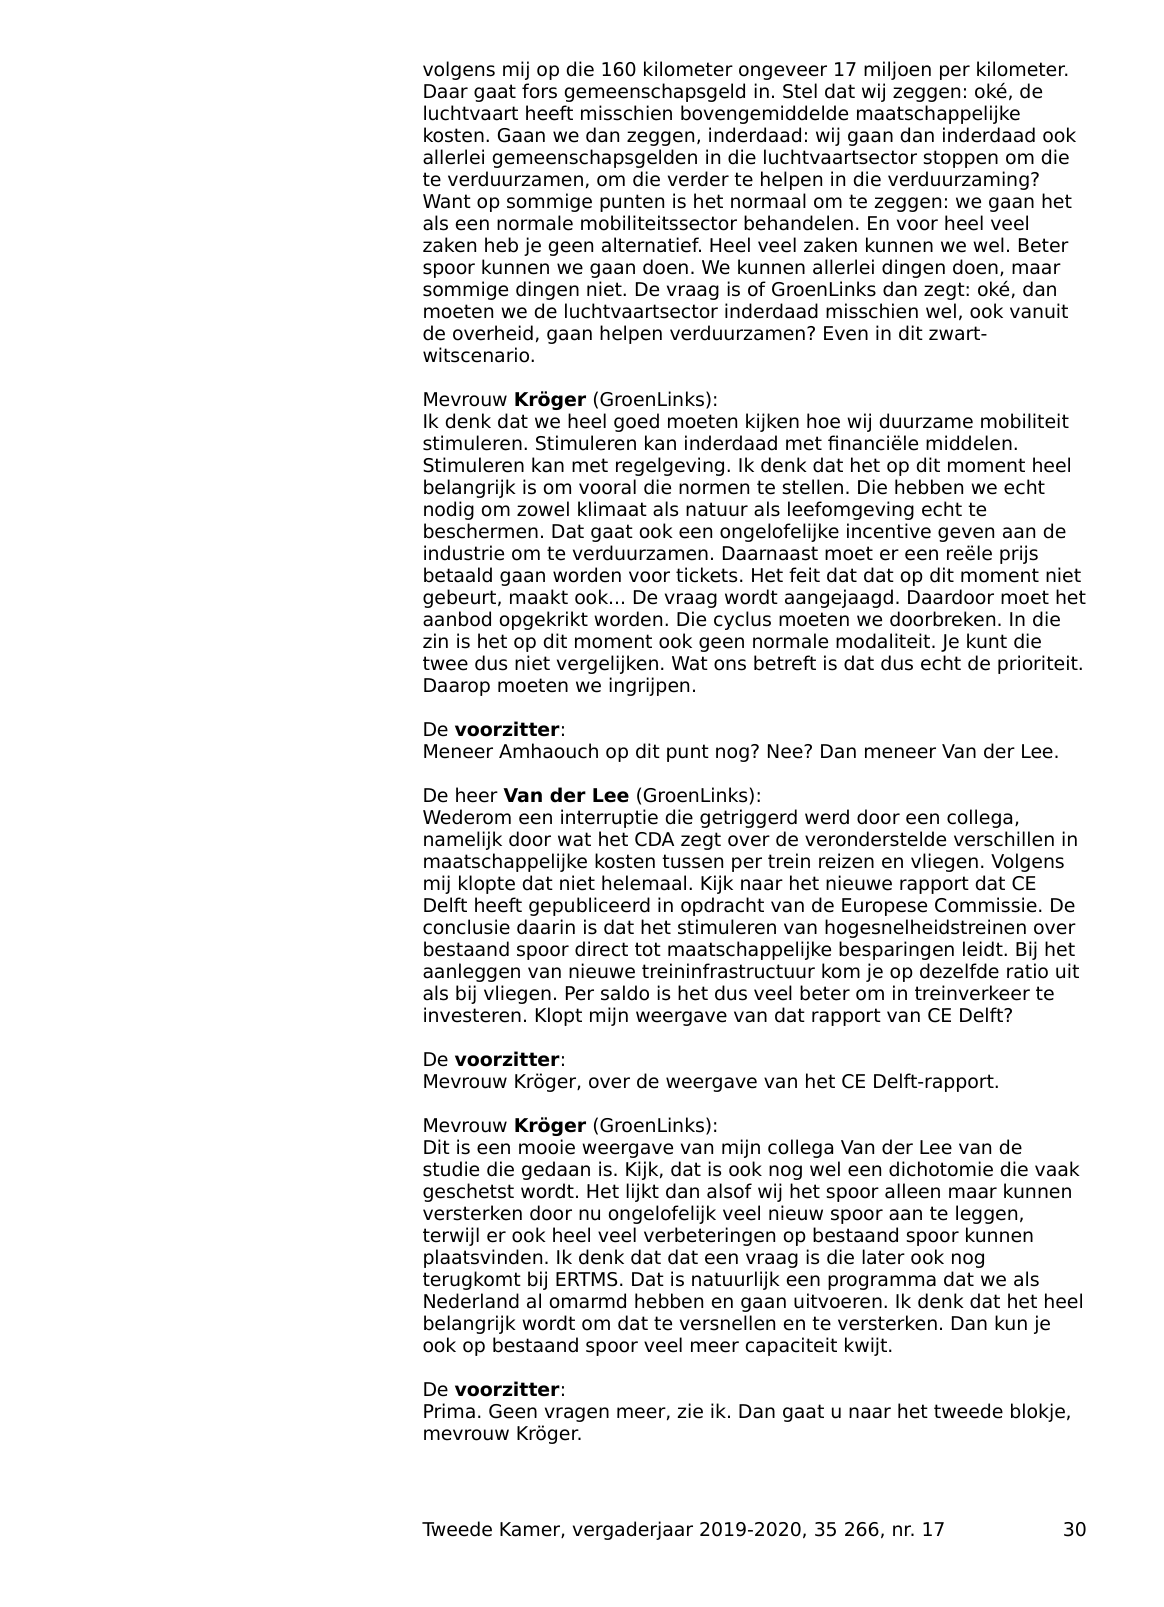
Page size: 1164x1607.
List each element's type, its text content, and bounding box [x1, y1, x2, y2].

text De voorzitter: [422, 719, 1087, 741]
text Prima. Geen vragen meer, zie ik. Dan gaat u naar het tweede blokje, mevrouw Kröger. [422, 1401, 1087, 1445]
text Mevrouw Kröger (GroenLinks): [422, 1115, 1087, 1137]
text Wederom een interruptie die getriggerd werd door een collega, namelijk door wat het CDA zegt over de veronderstelde verschillen in maatschappelijke kosten tussen per trein reizen en vliegen. Volgens mij klopte dat niet helemaal. Kijk naar het nieuwe rapport dat CE Delft heeft gepubliceerd in opdracht van de Europese Commissie. De conclusie daarin is dat het stimuleren van hogesnelheidstreinen over bestaand spoor direct tot maatschappelijke besparingen leidt. Bij het aanleggen van nieuwe treininfrastructuur kom je op dezelfde ratio uit als bij vliegen. Per saldo is het dus veel beter om in treinverkeer te investeren. Klopt mijn weergave van dat rapport van CE Delft? [422, 807, 1087, 1027]
text De heer Van der Lee (GroenLinks): [422, 785, 1087, 807]
text De voorzitter: [422, 1049, 1087, 1071]
text Mevrouw Kröger, over de weergave van het CE Delft-rapport. [422, 1071, 1087, 1093]
text Meneer Amhaouch op dit punt nog? Nee? Dan meneer Van der Lee. [422, 741, 1087, 763]
text Ik denk dat we heel goed moeten kijken hoe wij duurzame mobiliteit stimuleren. Stimuleren kan inderdaad met financiële middelen. Stimuleren kan met regelgeving. Ik denk dat het op dit moment heel belangrijk is om vooral die normen te stellen. Die hebben we echt nodig om zowel klimaat als natuur als leefomgeving echt te beschermen. Dat gaat ook een ongelofelijke incentive geven aan de industrie om te verduurzamen. Daarnaast moet er een reële prijs betaald gaan worden voor tickets. Het feit dat dat op dit moment niet gebeurt, maakt ook... De vraag wordt aangejaagd. Daardoor moet het aanbod opgekrikt worden. Die cyclus moeten we doorbreken. In die zin is het op dit moment ook geen normale modaliteit. Je kunt die twee dus niet vergelijken. Wat ons betreft is dat dus echt de prioriteit. Daarop moeten we ingrijpen. [422, 411, 1087, 697]
text Mevrouw Kröger (GroenLinks): [422, 389, 1087, 411]
text volgens mij op die 160 kilometer ongeveer 17 miljoen per kilometer. Daar gaat fors gemeenschapsgeld in. Stel dat wij zeggen: oké, de luchtvaart heeft misschien bovengemiddelde maatschappelijke kosten. Gaan we dan zeggen, inderdaad: wij gaan dan inderdaad ook allerlei gemeenschapsgelden in die luchtvaartsector stoppen om die te verduurzamen, om die verder te helpen in die verduurzaming? Want op sommige punten is het normaal om te zeggen: we gaan het als een normale mobiliteitssector behandelen. En voor heel veel zaken heb je geen alternatief. Heel veel zaken kunnen we wel. Beter spoor kunnen we gaan doen. We kunnen allerlei dingen doen, maar sommige dingen niet. De vraag is of GroenLinks dan zegt: oké, dan moeten we de luchtvaartsector inderdaad misschien wel, ook vanuit de overheid, gaan helpen verduurzamen? Even in dit zwart-witscenario. [422, 59, 1087, 367]
text Dit is een mooie weergave van mijn collega Van der Lee van de studie die gedaan is. Kijk, dat is ook nog wel een dichotomie die vaak geschetst wordt. Het lijkt dan alsof wij het spoor alleen maar kunnen versterken door nu ongelofelijk veel nieuw spoor aan te leggen, terwijl er ook heel veel verbeteringen op bestaand spoor kunnen plaatsvinden. Ik denk dat dat een vraag is die later ook nog terugkomt bij ERTMS. Dat is natuurlijk een programma dat we als Nederland al omarmd hebben en gaan uitvoeren. Ik denk dat het heel belangrijk wordt om dat te versnellen en te versterken. Dan kun je ook op bestaand spoor veel meer capaciteit kwijt. [422, 1137, 1087, 1357]
text De voorzitter: [422, 1379, 1087, 1401]
